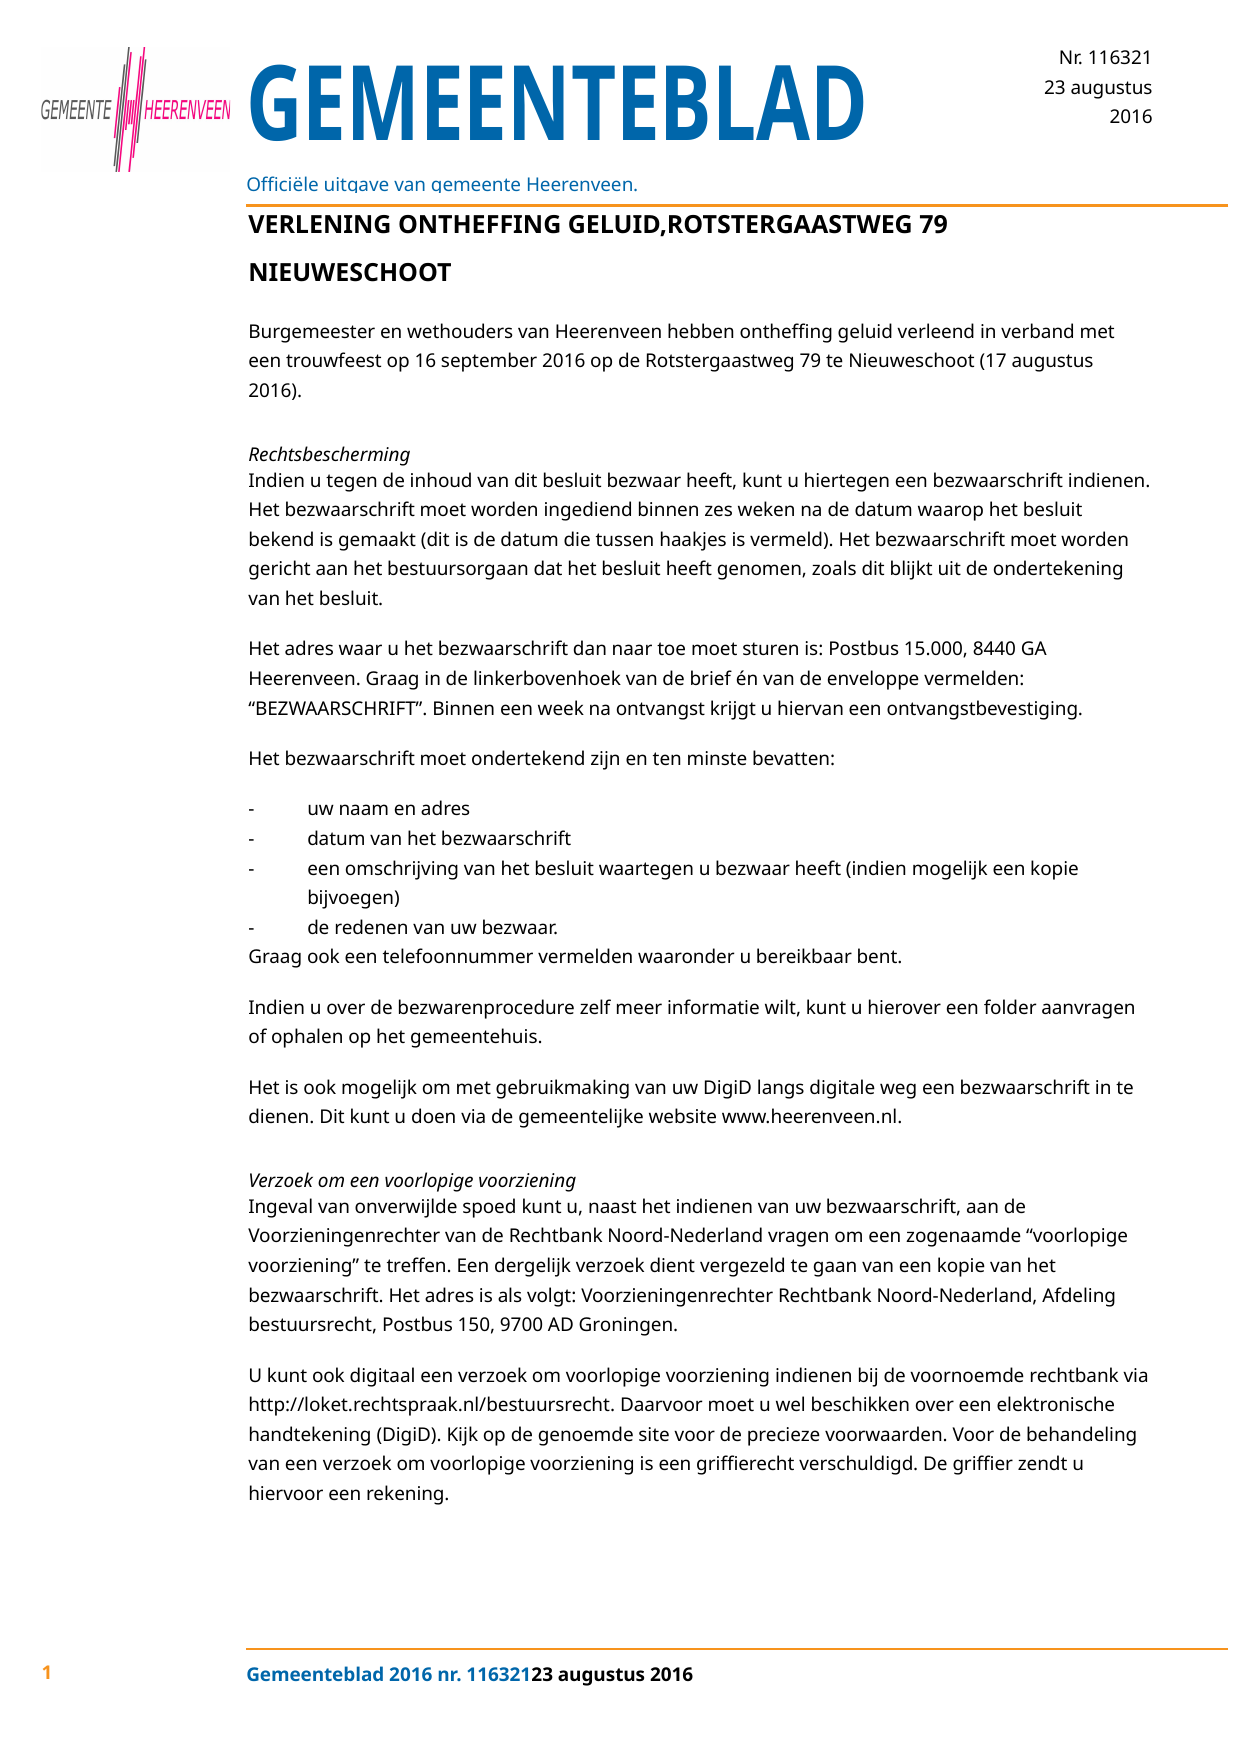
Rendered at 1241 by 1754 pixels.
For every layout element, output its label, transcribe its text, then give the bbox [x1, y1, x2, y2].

text Indien u over de bezwarenprocedure zelf meer informatie wilt, kunt u hierover een folder aanvragen of ophalen op het gemeentehuis. [248, 994, 1152, 1049]
list uw naam en adres [248, 796, 1152, 821]
text Rechtsbescherming [248, 441, 1152, 467]
text Het adres waar u het bezwaarschrift dan naar toe moet sturen is: Postbus 15.000, 8440 GA Heerenveen. Graag in de linkerbovenhoek van de brief én van de enveloppe vermelden: “BEZWAARSCHRIFT”. Binnen een week na ontvangst krijgt u hiervan een ontvangstbevestiging. [248, 636, 1152, 720]
text Indien u tegen de inhoud van dit besluit bezwaar heeft, kunt u hiertegen een bezwaarschrift indienen. Het bezwaarschrift moet worden ingediend binnen zes weken na de datum waarop het besluit bekend is gemaakt (dit is de datum die tussen haakjes is vermeld). Het bezwaarschrift moet worden gericht aan het bestuursorgaan dat het besluit heeft genomen, zoals dit blijkt uit de ondertekening van het besluit. [248, 467, 1152, 611]
list datum van het bezwaarschrift [248, 825, 1152, 851]
text Het is ook mogelijk om met gebruikmaking van uw DigiD langs digitale weg een bezwaarschrift in te dienen. Dit kunt u doen via de gemeentelijke website www.heerenveen.nl. [248, 1074, 1152, 1129]
text Ingeval van onverwijlde spoed kunt u, naast het indienen van uw bezwaarschrift, aan de Voorzieningenrechter van de Rechtbank Noord-Nederland vragen om een zogenaamde “voorlopige voorziening” te treffen. Een dergelijk verzoek dient vergezeld te gaan van een kopie van het bezwaarschrift. Het adres is als volgt: Voorzieningenrechter Rechtbank Noord-Nederland, Afdeling bestuursrecht, Postbus 150, 9700 AD Groningen. [248, 1193, 1152, 1337]
list een omschrijving van het besluit waartegen u bezwaar heeft (indien mogelijk een kopie bijvoegen) [248, 855, 1152, 910]
text Het bezwaarschrift moet ondertekend zijn en ten minste bevatten: [248, 745, 1152, 771]
text U kunt ook digitaal een verzoek om voorlopige voorziening indienen bij de voornoemde rechtbank via http://loket.rechtspraak.nl/bestuursrecht. Daarvoor moet u wel beschikken over een elektronische handtekening (DigiD). Kijk op de genoemde site voor de precieze voorwaarden. Voor de behandeling van een verzoek om voorlopige voorziening is een griffierecht verschuldigd. De griffier zendt u hiervoor een rekening. [248, 1362, 1152, 1506]
picture [41, 47, 231, 172]
list de redenen van uw bezwaar. [248, 914, 1152, 939]
text VERLENING ONTHEFFING GELUID,ROTSTERGAASTWEG 79 NIEUWESCHOOT [248, 207, 1152, 288]
text Graag ook een telefoonnummer vermelden waaronder u bereikbaar bent. [248, 943, 1152, 969]
text Burgemeester en wethouders van Heerenveen hebben ontheffing geluid verleend in verband met een trouwfeest op 16 september 2016 op de Rotstergaastweg 79 te Nieuweschoot (17 augustus 2016). [248, 318, 1152, 403]
text Verzoek om een voorlopige voorziening [248, 1167, 1152, 1193]
